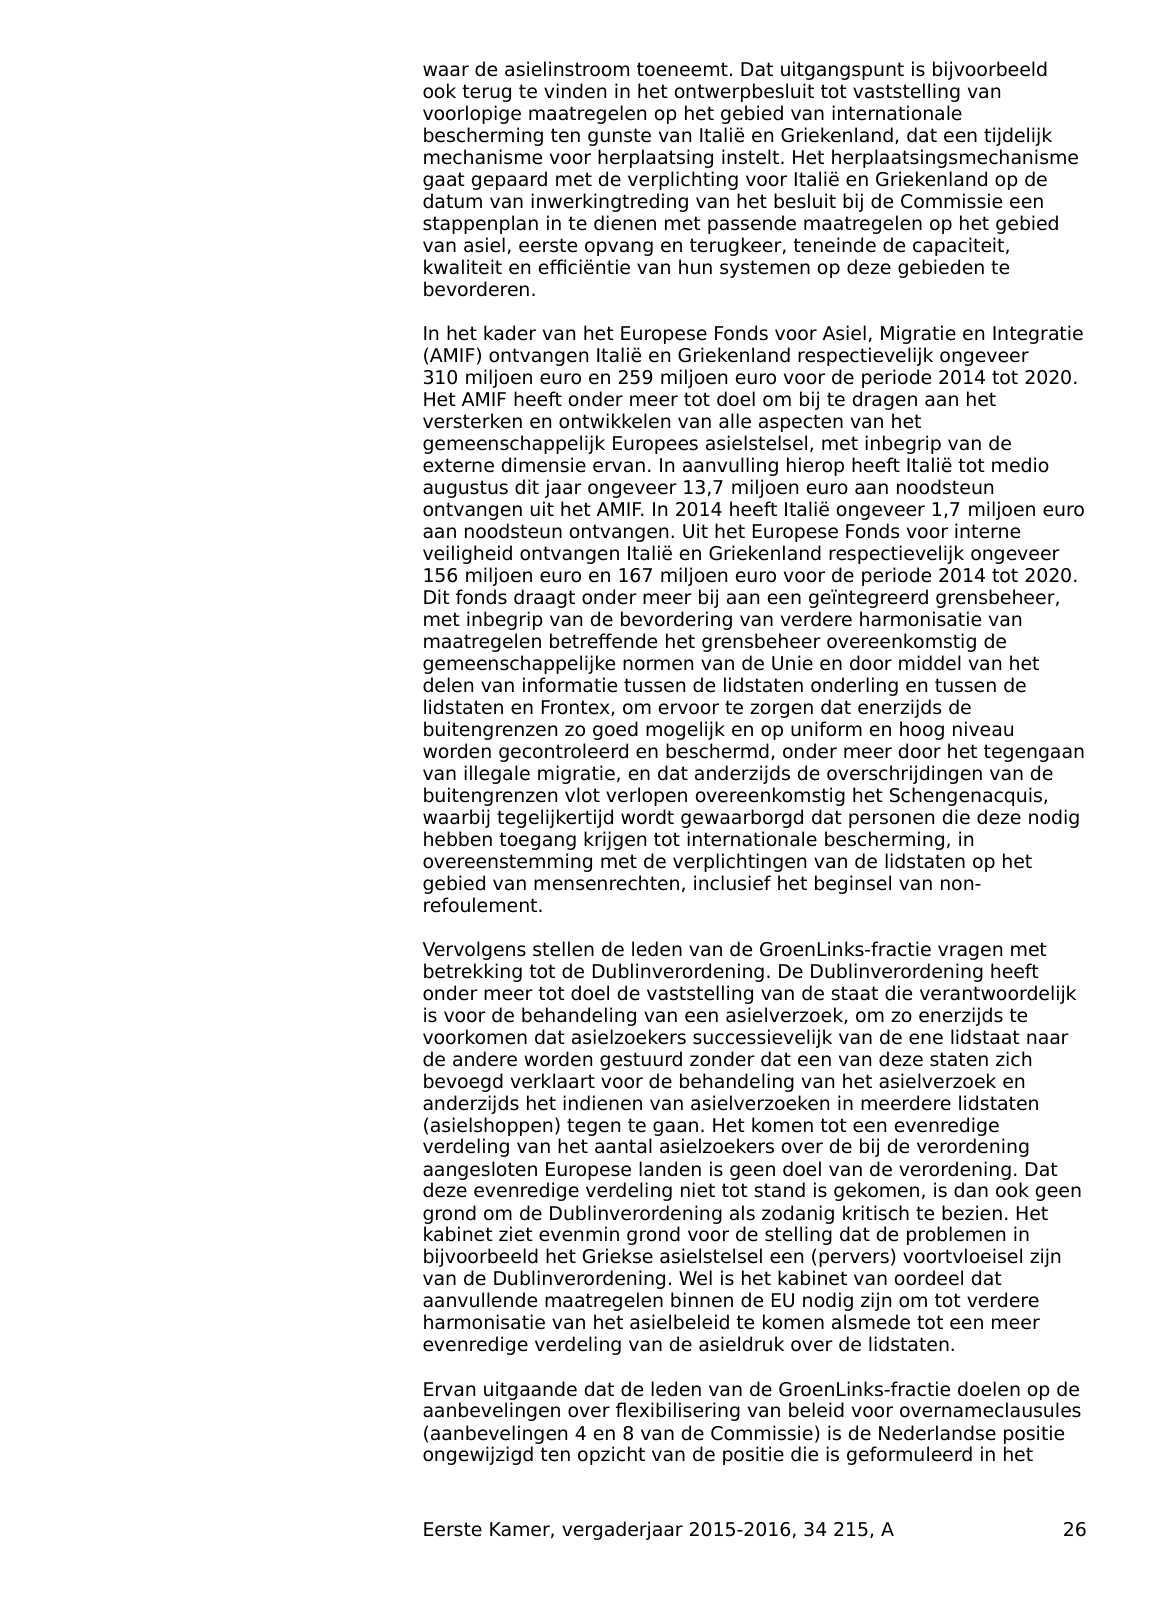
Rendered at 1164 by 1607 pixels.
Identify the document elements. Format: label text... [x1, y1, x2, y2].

text Vervolgens stellen de leden van de GroenLinks-fractie vragen met betrekking tot de Dublinverordening. De Dublinverordening heeft onder meer tot doel de vaststelling van de staat die verantwoordelijk is voor de behandeling van een asielverzoek, om zo enerzijds te voorkomen dat asielzoekers successievelijk van de ene lidstaat naar de andere worden gestuurd zonder dat een van deze staten zich bevoegd verklaart voor de behandeling van het asielverzoek en anderzijds het indienen van asielverzoeken in meerdere lidstaten (asielshoppen) tegen te gaan. Het komen tot een evenredige verdeling van het aantal asielzoekers over de bij de verordening aangesloten Europese landen is geen doel van de verordening. Dat deze evenredige verdeling niet tot stand is gekomen, is dan ook geen grond om de Dublinverordening als zodanig kritisch te bezien. Het kabinet ziet evenmin grond voor de stelling dat de problemen in bijvoorbeeld het Griekse asielstelsel een (pervers) voortvloeisel zijn van de Dublinverordening. Wel is het kabinet van oordeel dat aanvullende maatregelen binnen de EU nodig zijn om tot verdere harmonisatie van het asielbeleid te komen alsmede tot een meer evenredige verdeling van de asieldruk over de lidstaten. [422, 939, 1087, 1356]
text waar de asielinstroom toeneemt. Dat uitgangspunt is bijvoorbeeld ook terug te vinden in het ontwerpbesluit tot vaststelling van voorlopige maatregelen op het gebied van internationale bescherming ten gunste van Italië en Griekenland, dat een tijdelijk mechanisme voor herplaatsing instelt. Het herplaatsingsmechanisme gaat gepaard met de verplichting voor Italië en Griekenland op de datum van inwerkingtreding van het besluit bij de Commissie een stappenplan in te dienen met passende maatregelen op het gebied van asiel, eerste opvang en terugkeer, teneinde de capaciteit, kwaliteit en efficiëntie van hun systemen op deze gebieden te bevorderen. [422, 59, 1087, 301]
text Ervan uitgaande dat de leden van de GroenLinks-fractie doelen op de aanbevelingen over flexibilisering van beleid voor overnameclausules (aanbevelingen 4 en 8 van de Commissie) is de Nederlandse positie ongewijzigd ten opzicht van de positie die is geformuleerd in het [422, 1378, 1087, 1466]
text In het kader van het Europese Fonds voor Asiel, Migratie en Integratie (AMIF) ontvangen Italië en Griekenland respectievelijk ongeveer 310 miljoen euro en 259 miljoen euro voor de periode 2014 tot 2020. Het AMIF heeft onder meer tot doel om bij te dragen aan het versterken en ontwikkelen van alle aspecten van het gemeenschappelijk Europees asielstelsel, met inbegrip van de externe dimensie ervan. In aanvulling hierop heeft Italië tot medio augustus dit jaar ongeveer 13,7 miljoen euro aan noodsteun ontvangen uit het AMIF. In 2014 heeft Italië ongeveer 1,7 miljoen euro aan noodsteun ontvangen. Uit het Europese Fonds voor interne veiligheid ontvangen Italië en Griekenland respectievelijk ongeveer 156 miljoen euro en 167 miljoen euro voor de periode 2014 tot 2020. Dit fonds draagt onder meer bij aan een geïntegreerd grensbeheer, met inbegrip van de bevordering van verdere harmonisatie van maatregelen betreffende het grensbeheer overeenkomstig de gemeenschappelijke normen van de Unie en door middel van het delen van informatie tussen de lidstaten onderling en tussen de lidstaten en Frontex, om ervoor te zorgen dat enerzijds de buitengrenzen zo goed mogelijk en op uniform en hoog niveau worden gecontroleerd en beschermd, onder meer door het tegengaan van illegale migratie, en dat anderzijds de overschrijdingen van de buitengrenzen vlot verlopen overeenkomstig het Schengenacquis, waarbij tegelijkertijd wordt gewaarborgd dat personen die deze nodig hebben toegang krijgen tot internationale bescherming, in overeenstemming met de verplichtingen van de lidstaten op het gebied van mensenrechten, inclusief het beginsel van non-refoulement. [422, 323, 1087, 916]
